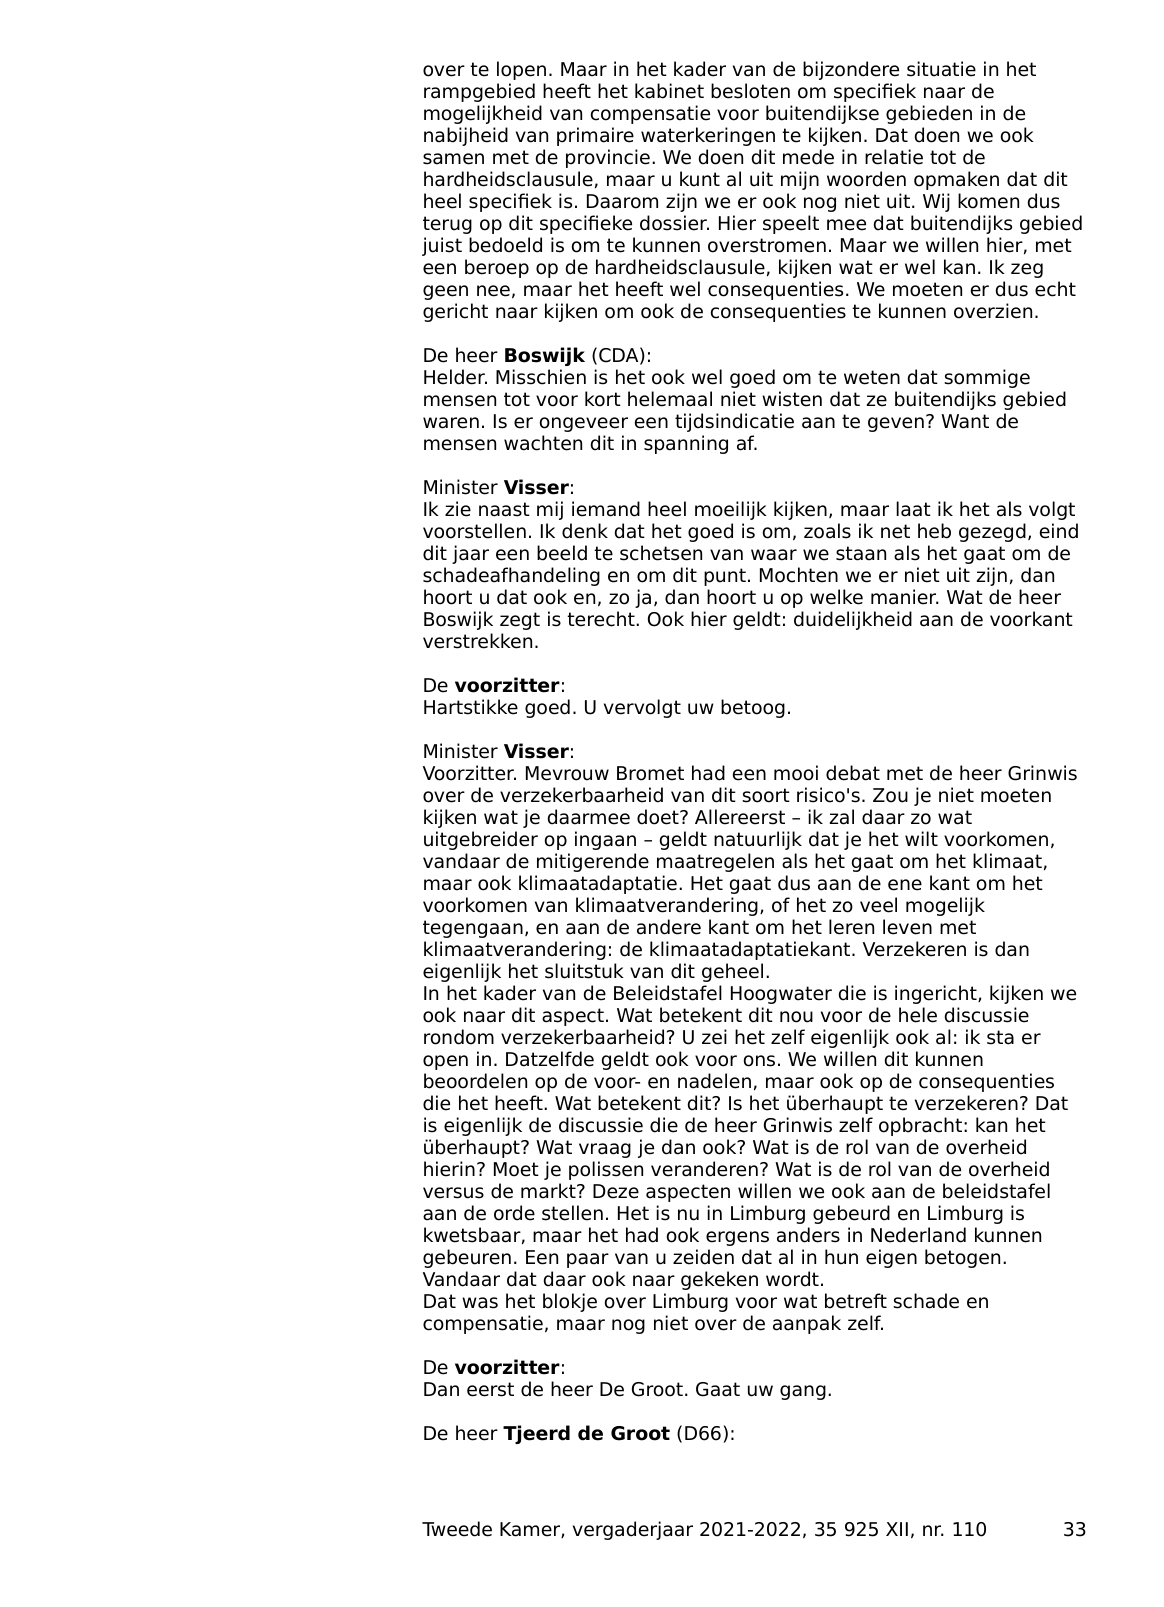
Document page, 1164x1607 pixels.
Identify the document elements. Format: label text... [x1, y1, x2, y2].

text over te lopen. Maar in het kader van de bijzondere situatie in het rampgebied heeft het kabinet besloten om specifiek naar de mogelijkheid van compensatie voor buitendijkse gebieden in de nabijheid van primaire waterkeringen te kijken. Dat doen we ook samen met de provincie. We doen dit mede in relatie tot de hardheidsclausule, maar u kunt al uit mijn woorden opmaken dat dit heel specifiek is. Daarom zijn we er ook nog niet uit. Wij komen dus terug op dit specifieke dossier. Hier speelt mee dat buitendijks gebied juist bedoeld is om te kunnen overstromen. Maar we willen hier, met een beroep op de hardheidsclausule, kijken wat er wel kan. Ik zeg geen nee, maar het heeft wel consequenties. We moeten er dus echt gericht naar kijken om ook de consequenties te kunnen overzien. [422, 59, 1087, 323]
text De heer Boswijk (CDA): [422, 345, 1087, 367]
text Minister Visser: [422, 741, 1087, 763]
text De heer Tjeerd de Groot (D66): [422, 1423, 1087, 1445]
text In het kader van de Beleidstafel Hoogwater die is ingericht, kijken we ook naar dit aspect. Wat betekent dit nou voor de hele discussie rondom verzekerbaarheid? U zei het zelf eigenlijk ook al: ik sta er open in. Datzelfde geldt ook voor ons. We willen dit kunnen beoordelen op de voor- en nadelen, maar ook op de consequenties die het heeft. Wat betekent dit? Is het überhaupt te verzekeren? Dat is eigenlijk de discussie die de heer Grinwis zelf opbracht: kan het überhaupt? Wat vraag je dan ook? Wat is de rol van de overheid hierin? Moet je polissen veranderen? Wat is de rol van de overheid versus de markt? Deze aspecten willen we ook aan de beleidstafel aan de orde stellen. Het is nu in Limburg gebeurd en Limburg is kwetsbaar, maar het had ook ergens anders in Nederland kunnen gebeuren. Een paar van u zeiden dat al in hun eigen betogen. Vandaar dat daar ook naar gekeken wordt. [422, 983, 1087, 1291]
text Dan eerst de heer De Groot. Gaat uw gang. [422, 1379, 1087, 1401]
text Hartstikke goed. U vervolgt uw betoog. [422, 697, 1087, 719]
text De voorzitter: [422, 675, 1087, 697]
text Ik zie naast mij iemand heel moeilijk kijken, maar laat ik het als volgt voorstellen. Ik denk dat het goed is om, zoals ik net heb gezegd, eind dit jaar een beeld te schetsen van waar we staan als het gaat om de schadeafhandeling en om dit punt. Mochten we er niet uit zijn, dan hoort u dat ook en, zo ja, dan hoort u op welke manier. Wat de heer Boswijk zegt is terecht. Ook hier geldt: duidelijkheid aan de voorkant verstrekken. [422, 499, 1087, 653]
text De voorzitter: [422, 1357, 1087, 1379]
text Helder. Misschien is het ook wel goed om te weten dat sommige mensen tot voor kort helemaal niet wisten dat ze buitendijks gebied waren. Is er ongeveer een tijdsindicatie aan te geven? Want de mensen wachten dit in spanning af. [422, 367, 1087, 455]
text Voorzitter. Mevrouw Bromet had een mooi debat met de heer Grinwis over de verzekerbaarheid van dit soort risico's. Zou je niet moeten kijken wat je daarmee doet? Allereerst – ik zal daar zo wat uitgebreider op ingaan – geldt natuurlijk dat je het wilt voorkomen, vandaar de mitigerende maatregelen als het gaat om het klimaat, maar ook klimaatadaptatie. Het gaat dus aan de ene kant om het voorkomen van klimaatverandering, of het zo veel mogelijk tegengaan, en aan de andere kant om het leren leven met klimaatverandering: de klimaatadaptatiekant. Verzekeren is dan eigenlijk het sluitstuk van dit geheel. [422, 763, 1087, 983]
text Minister Visser: [422, 477, 1087, 499]
text Dat was het blokje over Limburg voor wat betreft schade en compensatie, maar nog niet over de aanpak zelf. [422, 1291, 1087, 1335]
